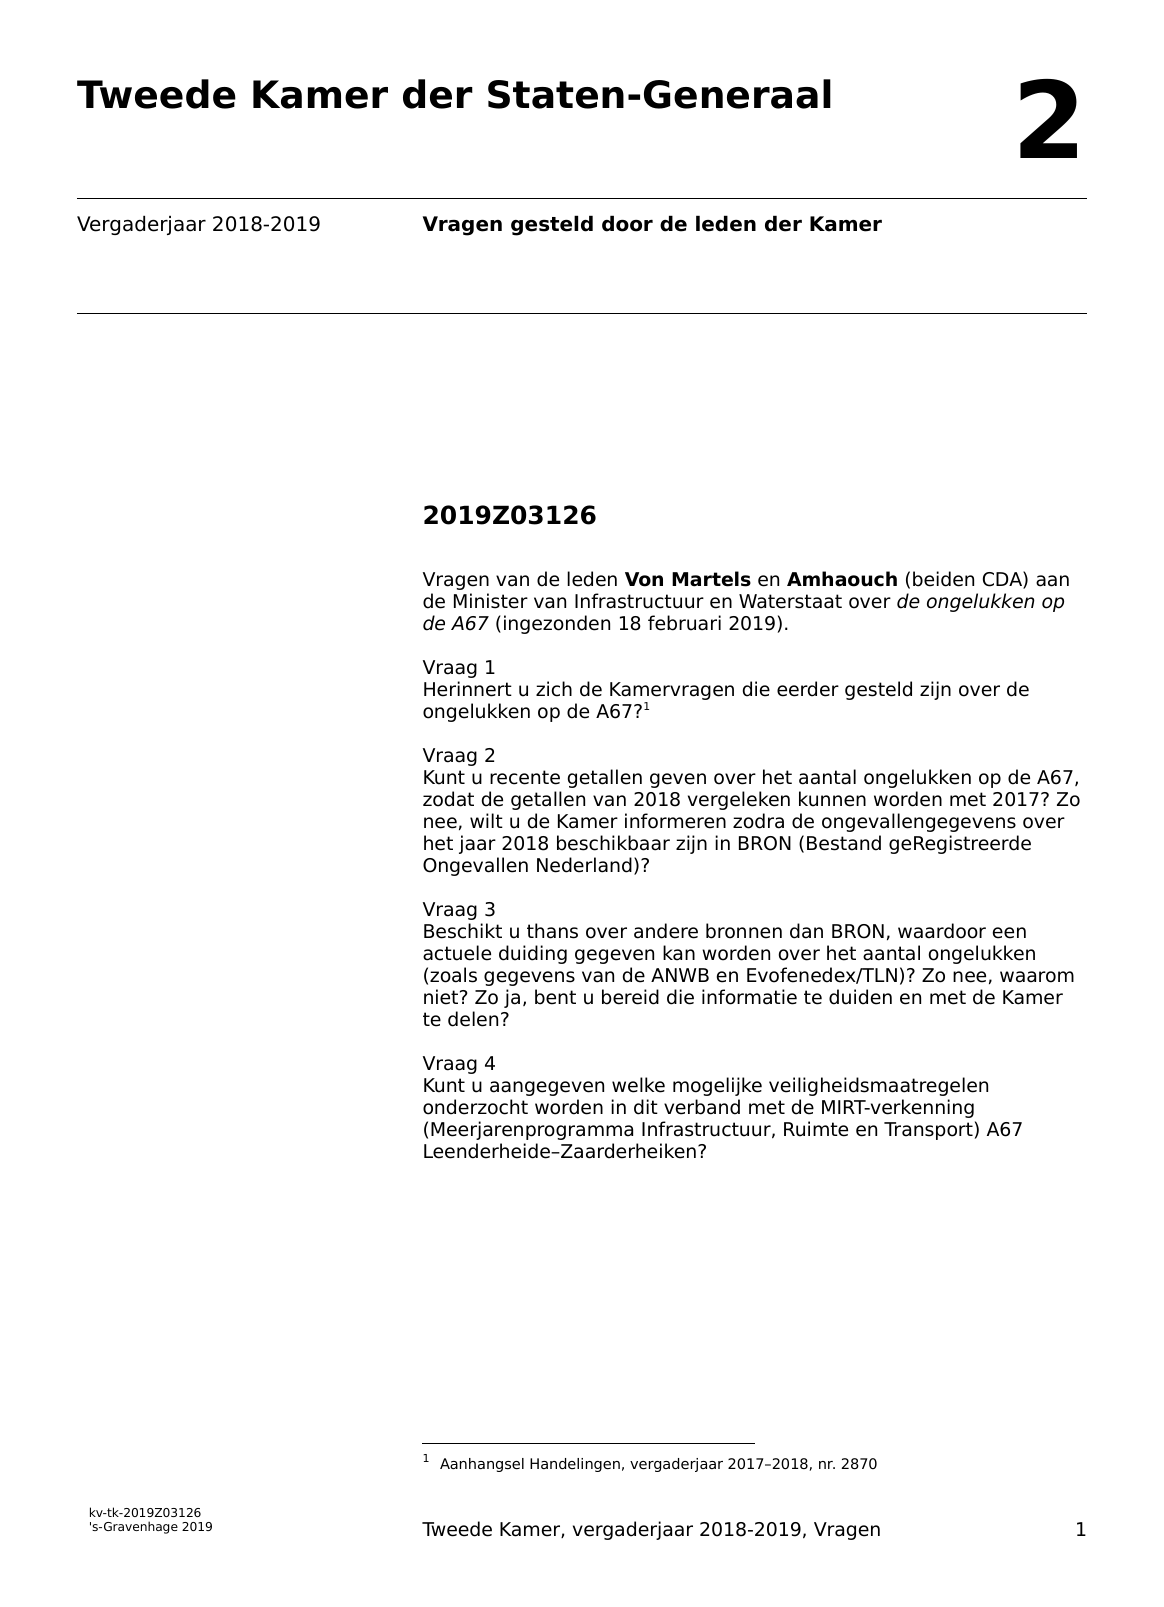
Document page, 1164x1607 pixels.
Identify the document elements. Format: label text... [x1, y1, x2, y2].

text kv-tk-2019Z03126 [88, 1506, 323, 1520]
text Aanhangsel Handelingen, vergaderjaar 2017–2018, nr. 2870 [422, 1452, 1087, 1474]
text Herinnert u zich de Kamervragen die eerder gesteld zijn over de ongelukken op de A67? [422, 679, 1087, 723]
text Beschikt u thans over andere bronnen dan BRON, waardoor een actuele duiding gegeven kan worden over het aantal ongelukken (zoals gegevens van de ANWB en Evofenedex/TLN)? Zo nee, waarom niet? Zo ja, bent u bereid die informatie te duiden en met de Kamer te delen? [422, 921, 1087, 1031]
table_cell Vergaderjaar 2018-2019 [77, 199, 422, 313]
text Kunt u aangegeven welke mogelijke veiligheidsmaatregelen onderzocht worden in dit verband met de MIRT-verkenning (Meerjarenprogramma Infrastructuur, Ruimte en Transport) A67 Leenderheide–Zaarderheiken? [422, 1075, 1087, 1163]
text Vraag 2 [422, 745, 1087, 767]
text Vraag 4 [422, 1053, 1087, 1075]
text Kunt u recente getallen geven over het aantal ongelukken op de A67, zodat de getallen van 2018 vergeleken kunnen worden met 2017? Zo nee, wilt u de Kamer informeren zodra de ongevallengegevens over het jaar 2018 beschikbaar zijn in BRON (Bestand geRegistreerde Ongevallen Nederland)? [422, 767, 1087, 877]
table_header Tweede Kamer der Staten-Generaal [77, 59, 886, 198]
text Vragen van de leden Von Martels en Amhaouch (beiden CDA) aan de Minister van Infrastructuur en Waterstaat over de ongelukken op de A67 (ingezonden 18 februari 2019). [422, 569, 1087, 635]
text 's-Gravenhage 2019 [88, 1520, 323, 1534]
text Vraag 1 [422, 657, 1087, 679]
table_cell Vragen gesteld door de leden der Kamer [422, 199, 1087, 313]
text 2019Z03126 [422, 501, 1087, 531]
table_header 2 [886, 59, 1087, 198]
text Vraag 3 [422, 899, 1087, 921]
